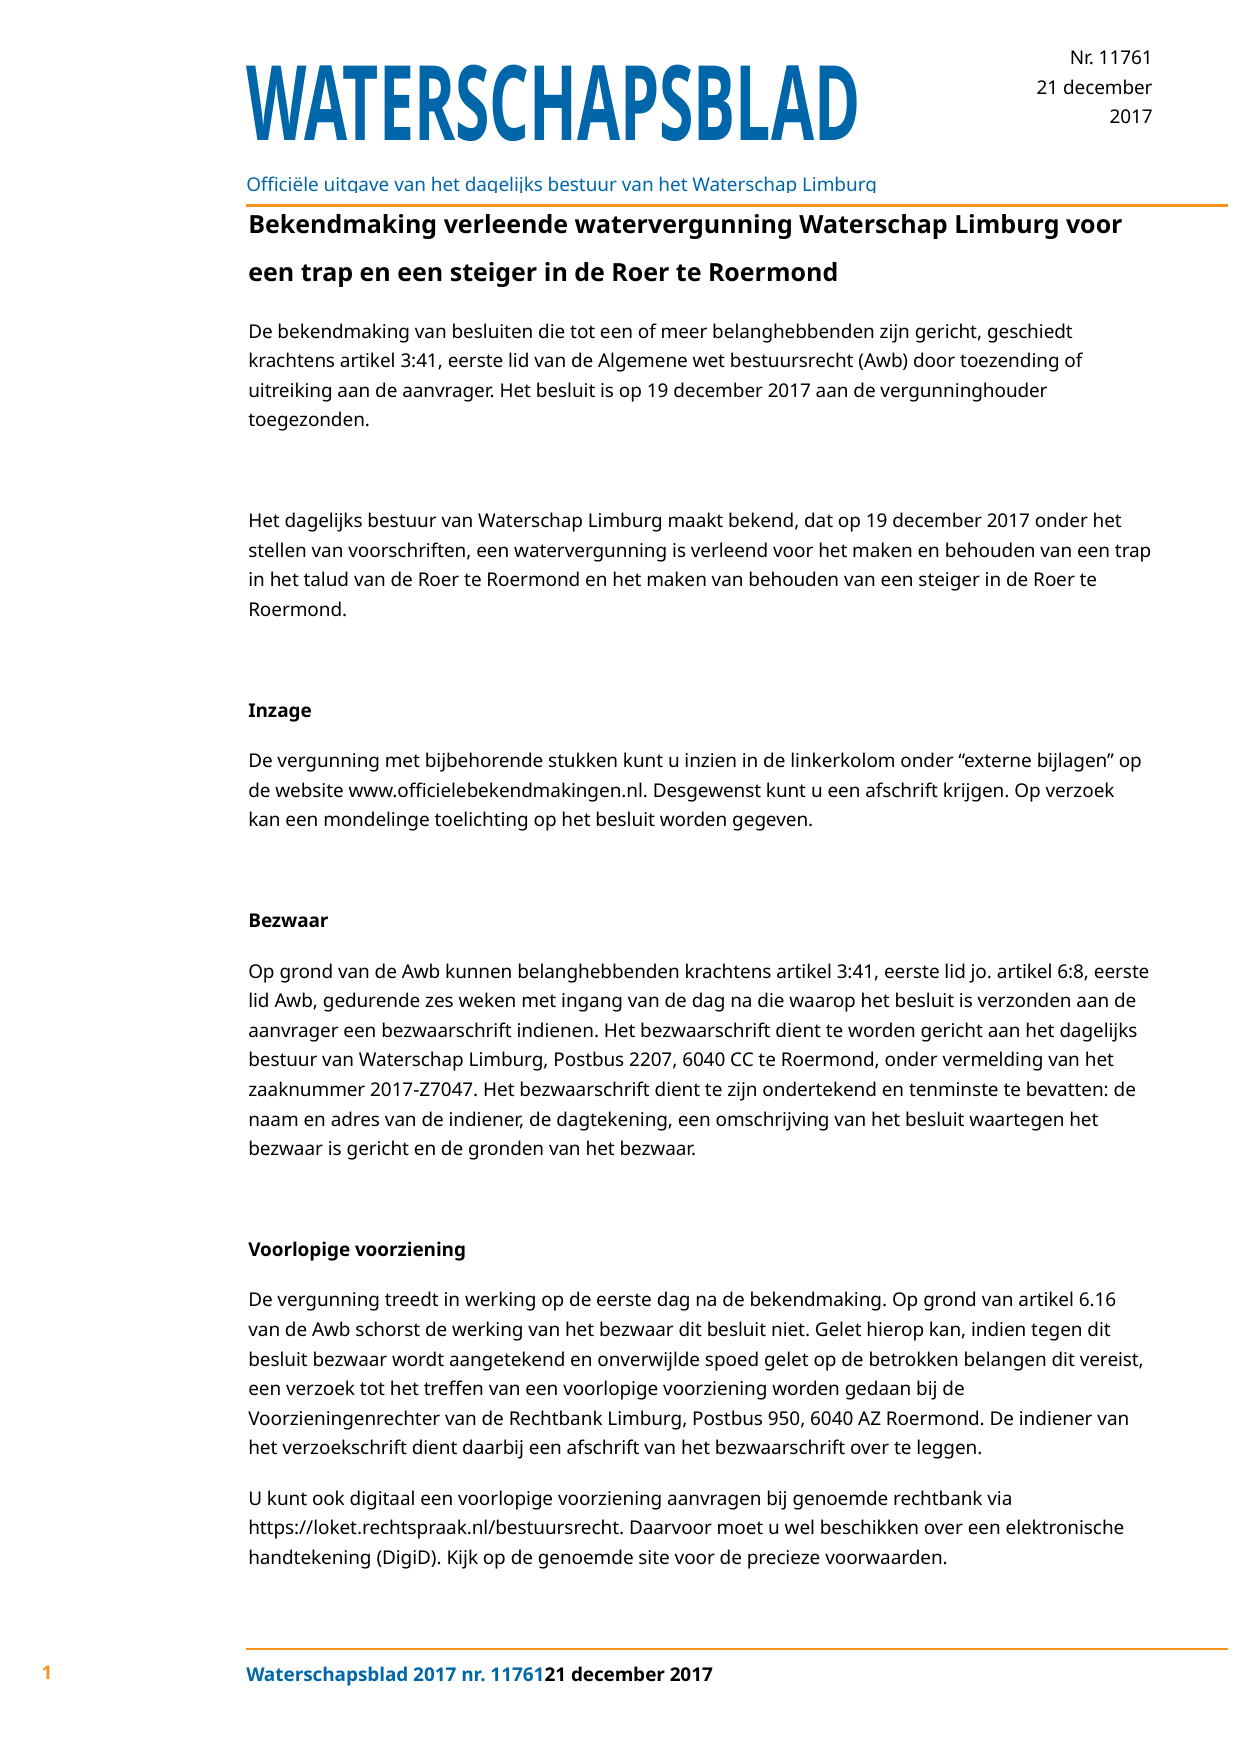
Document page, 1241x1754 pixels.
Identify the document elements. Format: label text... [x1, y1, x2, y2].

text Inzage [248, 697, 1152, 723]
text De vergunning treedt in werking op de eerste dag na de bekendmaking. Op grond van artikel 6.16 van de Awb schorst de werking van het bezwaar dit besluit niet. Gelet hierop kan, indien tegen dit besluit bezwaar wordt aangetekend en onverwijlde spoed gelet op de betrokken belangen dit vereist, een verzoek tot het treffen van een voorlopige voorziening worden gedaan bij de Voorzieningenrechter van de Rechtbank Limburg, Postbus 950, 6040 AZ Roermond. De indiener van het verzoekschrift dient daarbij een afschrift van het bezwaarschrift over te leggen. [248, 1287, 1152, 1460]
text U kunt ook digitaal een voorlopige voorziening aanvragen bij genoemde rechtbank via https://loket.rechtspraak.nl/bestuursrecht. Daarvoor moet u wel beschikken over een elektronische handtekening (DigiD). Kijk op de genoemde site voor de precieze voorwaarden. [248, 1485, 1152, 1570]
text Het dagelijks bestuur van Waterschap Limburg maakt bekend, dat op 19 december 2017 onder het stellen van voorschriften, een watervergunning is verleend voor het maken en behouden van een trap in het talud van de Roer te Roermond en het maken van behouden van een steiger in de Roer te Roermond. [248, 507, 1152, 622]
text De vergunning met bijbehorende stukken kunt u inzien in de linkerkolom onder “externe bijlagen” op de website www.officielebekendmakingen.nl. Desgewenst kunt u een afschrift krijgen. Op verzoek kan een mondelinge toelichting op het besluit worden gegeven. [248, 747, 1152, 832]
text Op grond van de Awb kunnen belanghebbenden krachtens artikel 3:41, eerste lid jo. artikel 6:8, eerste lid Awb, gedurende zes weken met ingang van de dag na die waarop het besluit is verzonden aan de aanvrager een bezwaarschrift indienen. Het bezwaarschrift dient te worden gericht aan het dagelijks bestuur van Waterschap Limburg, Postbus 2207, 6040 CC te Roermond, onder vermelding van het zaaknummer 2017-Z7047. Het bezwaarschrift dient te zijn ondertekend en tenminste te bevatten: de naam en adres van de indiener, de dagtekening, een omschrijving van het besluit waartegen het bezwaar is gericht en de gronden van het bezwaar. [248, 958, 1152, 1161]
picture [41, 47, 231, 172]
text Bezwaar [248, 907, 1152, 933]
text Voorlopige voorziening [248, 1236, 1152, 1262]
text Bekendmaking verleende watervergunning Waterschap Limburg voor een trap en een steiger in de Roer te Roermond [248, 207, 1152, 288]
text De bekendmaking van besluiten die tot een of meer belanghebbenden zijn gericht, geschiedt krachtens artikel 3:41, eerste lid van de Algemene wet bestuursrecht (Awb) door toezending of uitreiking aan de aanvrager. Het besluit is op 19 december 2017 aan de vergunninghouder toegezonden. [248, 318, 1152, 432]
